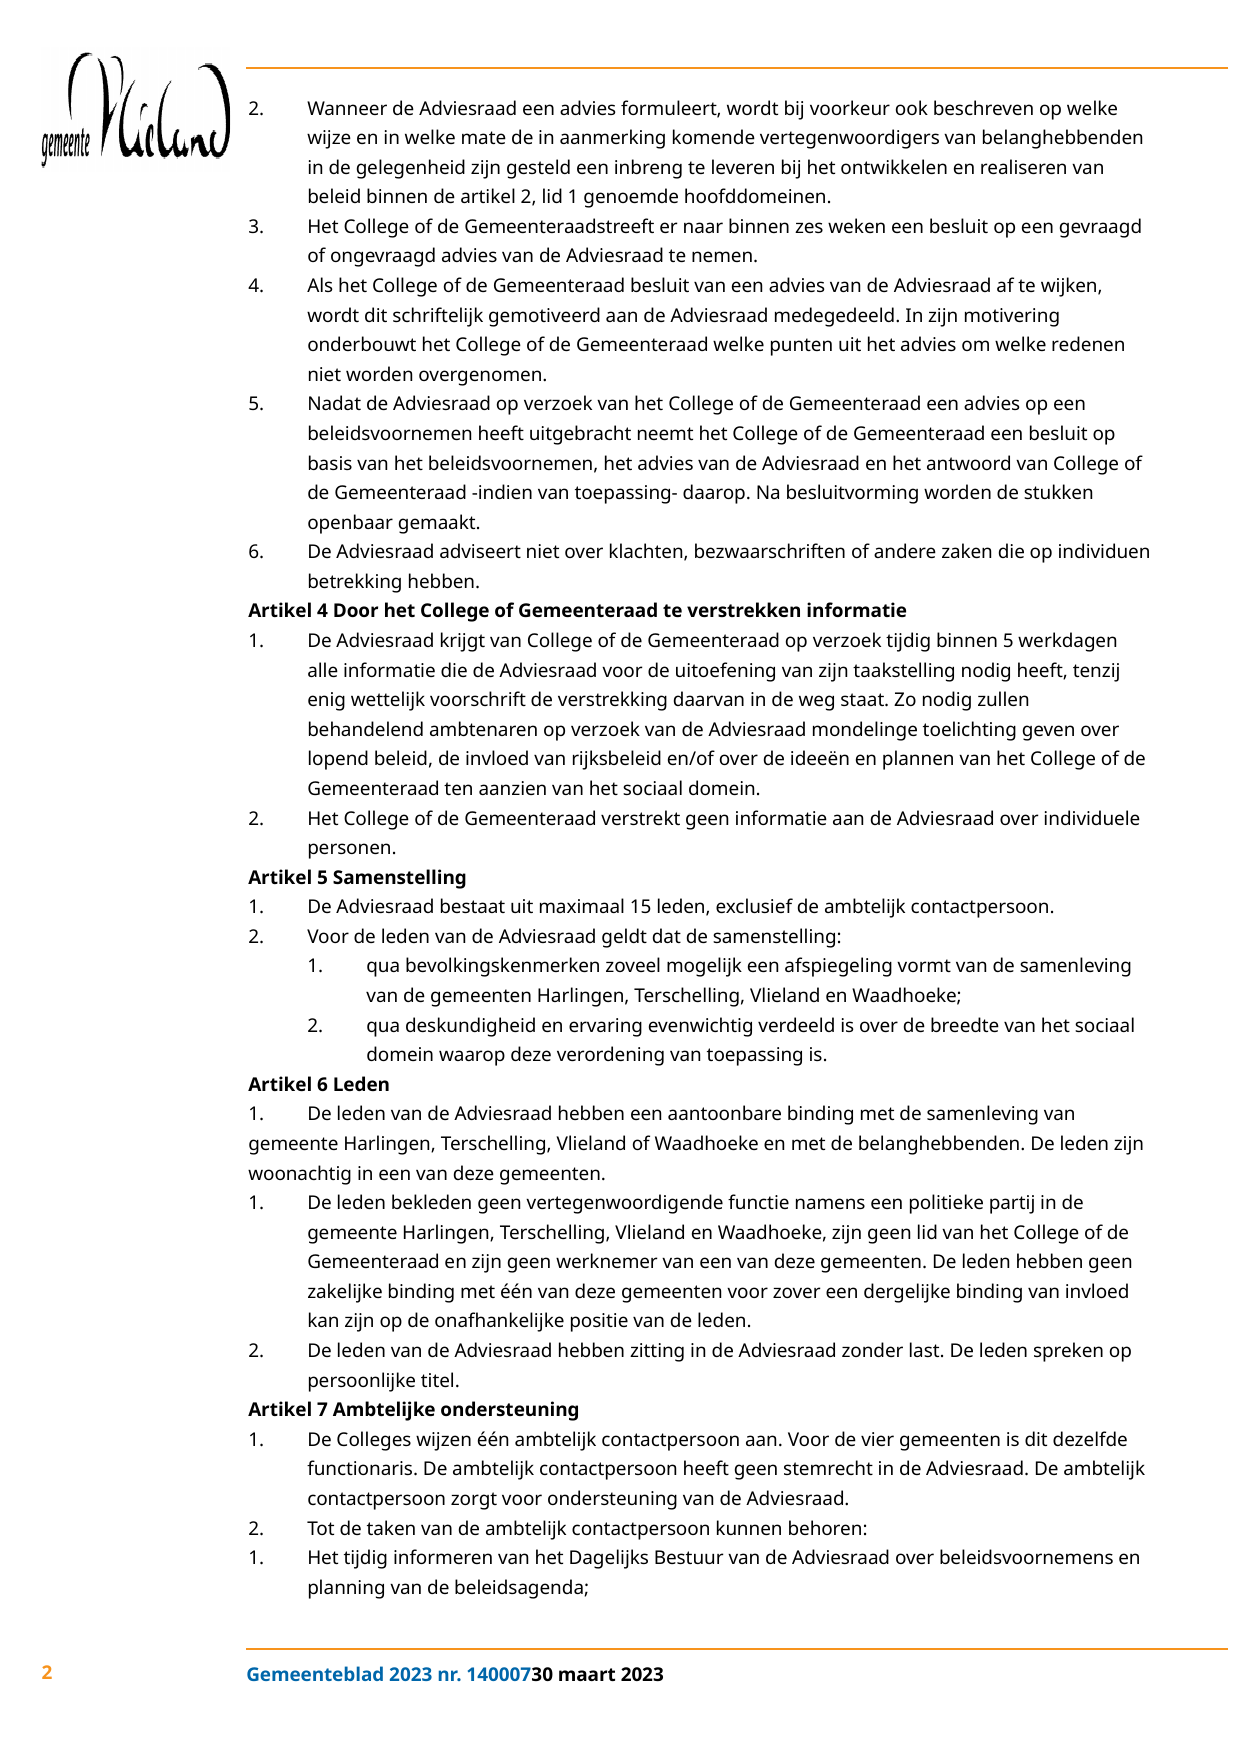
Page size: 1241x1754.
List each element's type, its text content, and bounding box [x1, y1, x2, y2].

text Artikel 4 Door het College of Gemeenteraad te verstrekken informatie [248, 598, 1152, 623]
list De Adviesraad bestaat uit maximaal 15 leden, exclusief de ambtelijk contactpersoon. [248, 893, 1152, 919]
list De Adviesraad krijgt van College of de Gemeenteraad op verzoek tijdig binnen 5 werkdagen alle informatie die de Adviesraad voor de uitoefening van zijn taakstelling nodig heeft, tenzij enig wettelijk voorschrift de verstrekking daarvan in de weg staat. Zo nodig zullen behandelend ambtenaren op verzoek van de Adviesraad mondelinge toelichting geven over lopend beleid, de invloed van rijksbeleid en/of over de ideeën en plannen van het College of de Gemeenteraad ten aanzien van het sociaal domein. [248, 627, 1152, 801]
text Artikel 5 Samenstelling [248, 864, 1152, 890]
list Voor de leden van de Adviesraad geldt dat de samenstelling: [248, 923, 1152, 949]
list De leden bekleden geen vertegenwoordigende functie namens een politieke partij in de gemeente Harlingen, Terschelling, Vlieland en Waadhoeke, zijn geen lid van het College of de Gemeenteraad en zijn geen werknemer van een van deze gemeenten. De leden hebben geen zakelijke binding met één van deze gemeenten voor zover een dergelijke binding van invloed kan zijn op de onafhankelijke positie van de leden. [248, 1189, 1152, 1333]
list De Adviesraad adviseert niet over klachten, bezwaarschriften of andere zaken die op individuen betrekking hebben. [248, 538, 1152, 594]
list De Colleges wijzen één ambtelijk contactpersoon aan. Voor de vier gemeenten is dit dezelfde functionaris. De ambtelijk contactpersoon heeft geen stemrecht in de Adviesraad. De ambtelijk contactpersoon zorgt voor ondersteuning van de Adviesraad. [248, 1426, 1152, 1511]
list De leden van de Adviesraad hebben een aantoonbare binding met de samenleving van [248, 1101, 1152, 1126]
list Tot de taken van de ambtelijk contactpersoon kunnen behoren: [248, 1515, 1152, 1541]
list Het College of de Gemeenteraadstreeft er naar binnen zes weken een besluit op een gevraagd of ongevraagd advies van de Adviesraad te nemen. [248, 213, 1152, 268]
text Artikel 7 Ambtelijke ondersteuning [248, 1396, 1152, 1422]
list Het College of de Gemeenteraad verstrekt geen informatie aan de Adviesraad over individuele personen. [248, 805, 1152, 860]
list Nadat de Adviesraad op verzoek van het College of de Gemeenteraad een advies op een beleidsvoornemen heeft uitgebracht neemt het College of de Gemeenteraad een besluit op basis van het beleidsvoornemen, het advies van de Adviesraad en het antwoord van College of de Gemeenteraad -indien van toepassing- daarop. Na besluitvorming worden de stukken openbaar gemaakt. [248, 391, 1152, 535]
list De leden van de Adviesraad hebben zitting in de Adviesraad zonder last. De leden spreken op persoonlijke titel. [248, 1337, 1152, 1393]
text Artikel 6 Leden [248, 1071, 1152, 1097]
list Het tijdig informeren van het Dagelijks Bestuur van de Adviesraad over beleidsvoornemens en planning van de beleidsagenda; [248, 1544, 1152, 1600]
list qua deskundigheid en ervaring evenwichtig verdeeld is over de breedte van het sociaal domein waarop deze verordening van toepassing is. [307, 1012, 1152, 1067]
picture [41, 47, 231, 172]
text gemeente Harlingen, Terschelling, Vlieland of Waadhoeke en met de belanghebbenden. De leden zijn woonachtig in een van deze gemeenten. [248, 1130, 1152, 1186]
list Als het College of de Gemeenteraad besluit van een advies van de Adviesraad af te wijken, wordt dit schriftelijk gemotiveerd aan de Adviesraad medegedeeld. In zijn motivering onderbouwt het College of de Gemeenteraad welke punten uit het advies om welke redenen niet worden overgenomen. [248, 272, 1152, 387]
list Wanneer de Adviesraad een advies formuleert, wordt bij voorkeur ook beschreven op welke wijze en in welke mate de in aanmerking komende vertegenwoordigers van belanghebbenden in de gelegenheid zijn gesteld een inbreng te leveren bij het ontwikkelen en realiseren van beleid binnen de artikel 2, lid 1 genoemde hoofddomeinen. [248, 95, 1152, 209]
list qua bevolkingskenmerken zoveel mogelijk een afspiegeling vormt van de samenleving van de gemeenten Harlingen, Terschelling, Vlieland en Waadhoeke; [307, 953, 1152, 1008]
